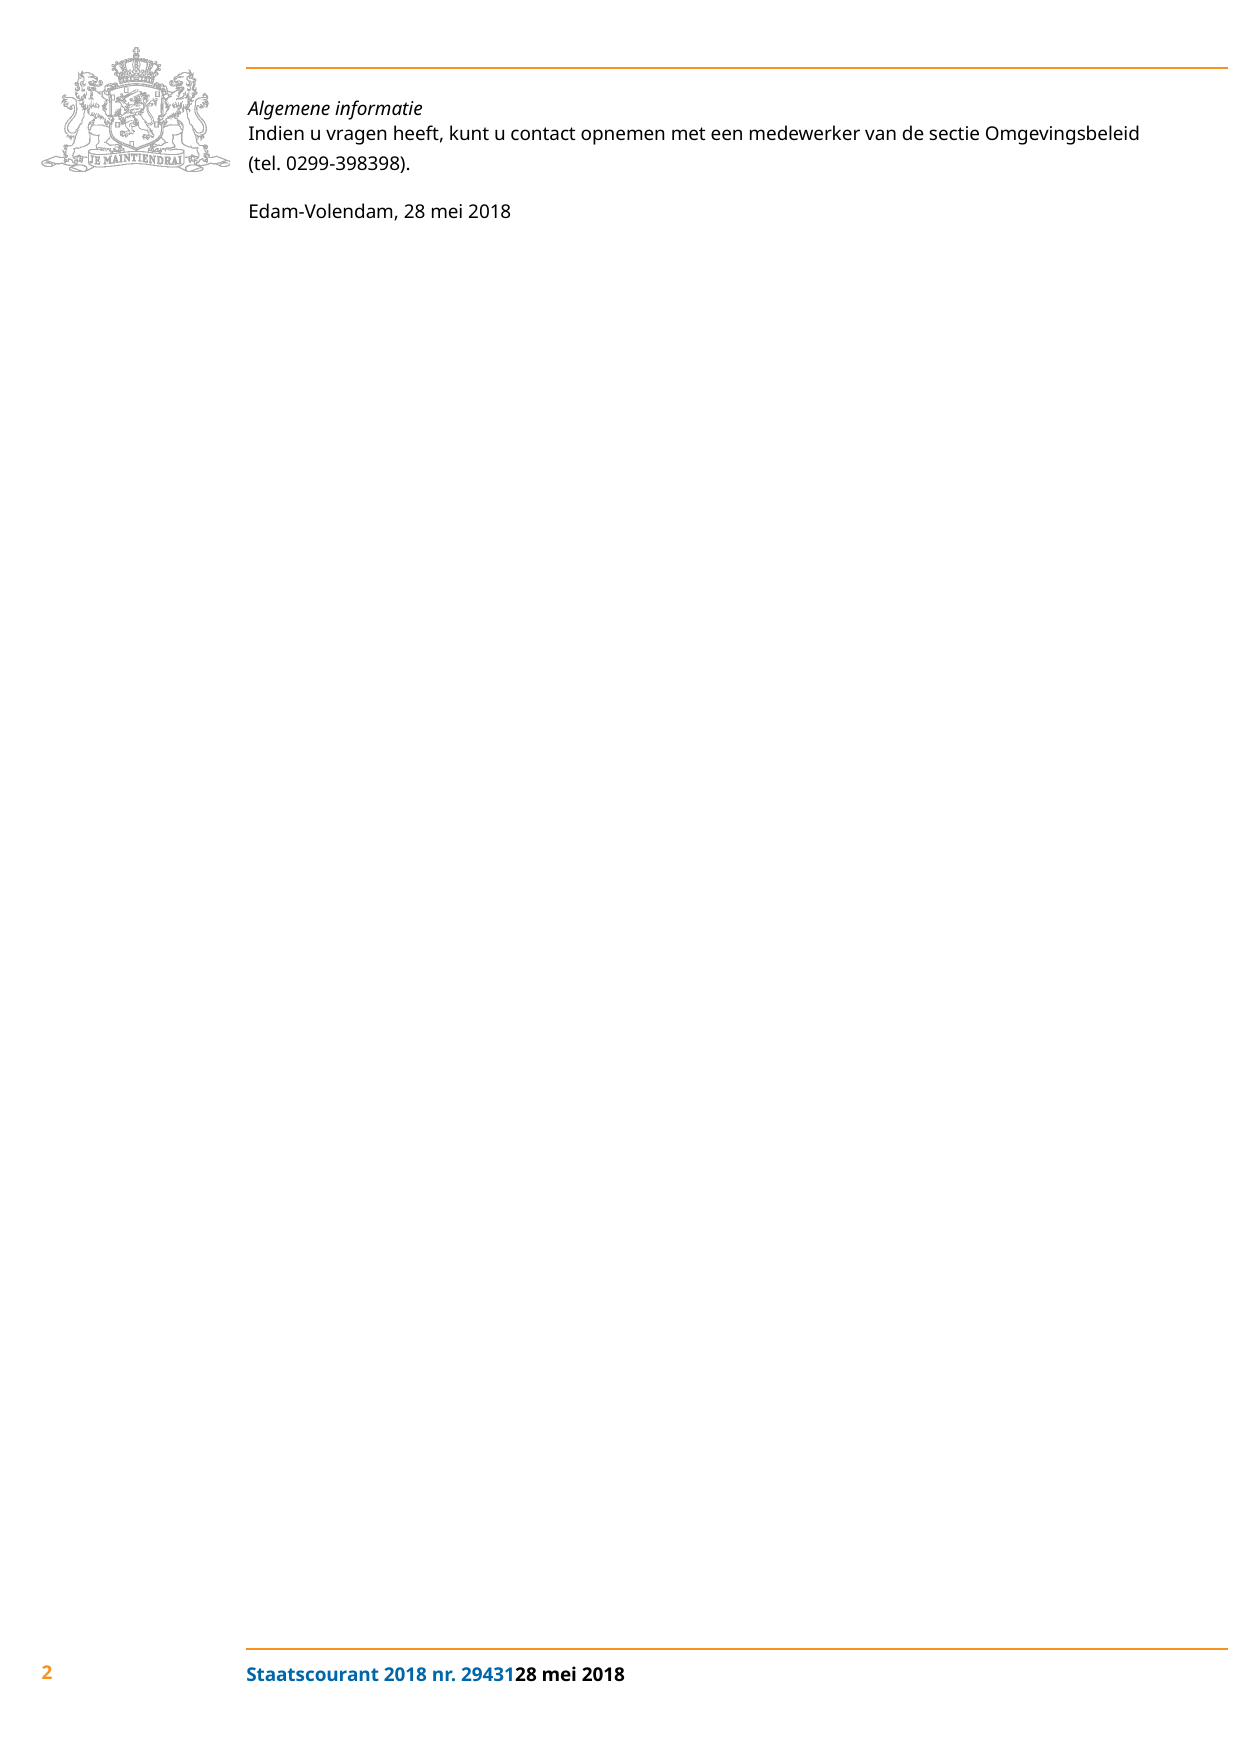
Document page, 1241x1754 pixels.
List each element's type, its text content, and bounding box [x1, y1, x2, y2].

text Edam-Volendam, 28 mei 2018 [248, 198, 1152, 224]
text Algemene informatie [248, 95, 1152, 121]
picture [41, 47, 231, 172]
text Indien u vragen heeft, kunt u contact opnemen met een medewerker van de sectie Omgevingsbeleid (tel. 0299-398398). [248, 121, 1152, 176]
